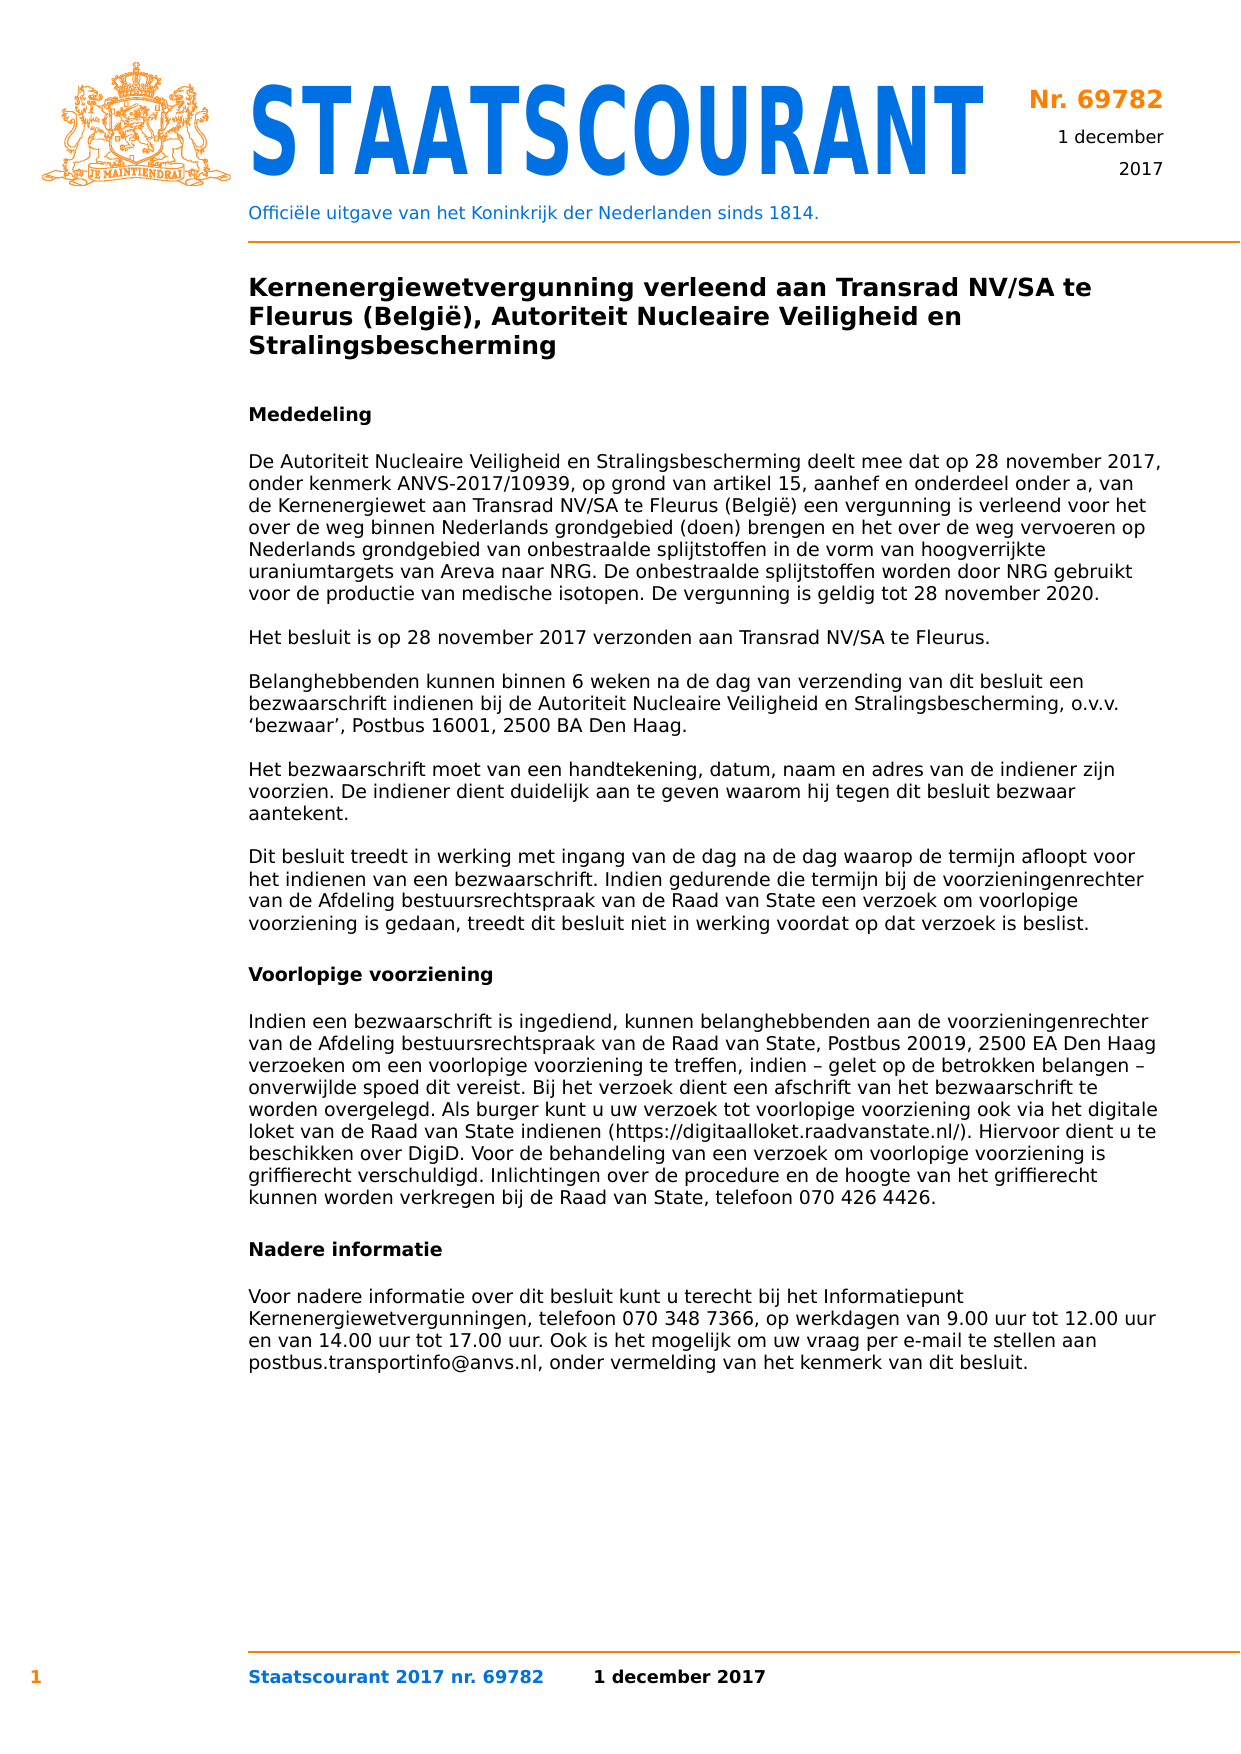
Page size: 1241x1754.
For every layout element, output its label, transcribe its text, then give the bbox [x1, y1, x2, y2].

subtitle Voorlopige voorziening [248, 964, 1163, 986]
picture [41, 62, 231, 186]
text Voor nadere informatie over dit besluit kunt u terecht bij het Informatiepunt Kernenergiewetvergunningen, telefoon 070 348 7366, op werkdagen van 9.00 uur tot 12.00 uur en van 14.00 uur tot 17.00 uur. Ook is het mogelijk om uw vraag per e-mail te stellen aan postbus.transportinfo@anvs.nl, onder vermelding van het kenmerk van dit besluit. [248, 1286, 1163, 1374]
table_header Nr. 69782 [998, 62, 1240, 121]
subtitle Kernenergiewetvergunning verleend aan Transrad NV/SA te Fleurus (België), Autoriteit Nucleaire Veiligheid en Stralingsbescherming [248, 273, 1163, 361]
text De Autoriteit Nucleaire Veiligheid en Stralingsbescherming deelt mee dat op 28 november 2017, onder kenmerk ANVS-2017/10939, op grond van artikel 15, aanhef en onderdeel onder a, van de Kernenergiewet aan Transrad NV/SA te Fleurus (België) een vergunning is verleend voor het over de weg binnen Nederlands grondgebied (doen) brengen en het over de weg vervoeren op Nederlands grondgebied van onbestraalde splijtstoffen in de vorm van hoogverrijkte uraniumtargets van Areva naar NRG. De onbestraalde splijtstoffen worden door NRG gebruikt voor de productie van medische isotopen. De vergunning is geldig tot 28 november 2020. [248, 451, 1163, 605]
table_header STAATSCOURANT [248, 62, 998, 203]
text Belanghebbenden kunnen binnen 6 weken na de dag van verzending van dit besluit een bezwaarschrift indienen bij de Autoriteit Nucleaire Veiligheid en Stralingsbescherming, o.v.v. ‘bezwaar’, Postbus 16001, 2500 BA Den Haag. [248, 671, 1163, 737]
subtitle Mededeling [248, 404, 1163, 426]
text Dit besluit treedt in werking met ingang van de dag na de dag waarop de termijn afloopt voor het indienen van een bezwaarschrift. Indien gedurende die termijn bij de voorzieningenrechter van de Afdeling bestuursrechtspraak van de Raad van State een verzoek om voorlopige voorziening is gedaan, treedt dit besluit niet in werking voordat op dat verzoek is beslist. [248, 846, 1163, 934]
text Indien een bezwaarschrift is ingediend, kunnen belanghebbenden aan de voorzieningenrechter van de Afdeling bestuursrechtspraak van de Raad van State, Postbus 20019, 2500 EA Den Haag verzoeken om een voorlopige voorziening te treffen, indien – gelet op de betrokken belangen – onverwijlde spoed dit vereist. Bij het verzoek dient een afschrift van het bezwaarschrift te worden overgelegd. Als burger kunt u uw verzoek tot voorlopige voorziening ook via het digitale loket van de Raad van State indienen (https://digitaalloket.raadvanstate.nl/). Hiervoor dient u te beschikken over DigiD. Voor de behandeling van een verzoek om voorlopige voorziening is griffierecht verschuldigd. Inlichtingen over de procedure en de hoogte van het griffierecht kunnen worden verkregen bij de Raad van State, telefoon 070 426 4426. [248, 1011, 1163, 1209]
table_cell Officiële uitgave van het Koninkrijk der Nederlanden sinds 1814. [248, 203, 1240, 241]
subtitle Nadere informatie [248, 1239, 1163, 1261]
table_cell 1 december [998, 121, 1240, 153]
table_header [25, 62, 248, 241]
table_cell 2017 [998, 153, 1240, 203]
text Het besluit is op 28 november 2017 verzonden aan Transrad NV/SA te Fleurus. [248, 627, 1163, 649]
text Het bezwaarschrift moet van een handtekening, datum, naam en adres van de indiener zijn voorzien. De indiener dient duidelijk aan te geven waarom hij tegen dit besluit bezwaar aantekent. [248, 759, 1163, 824]
